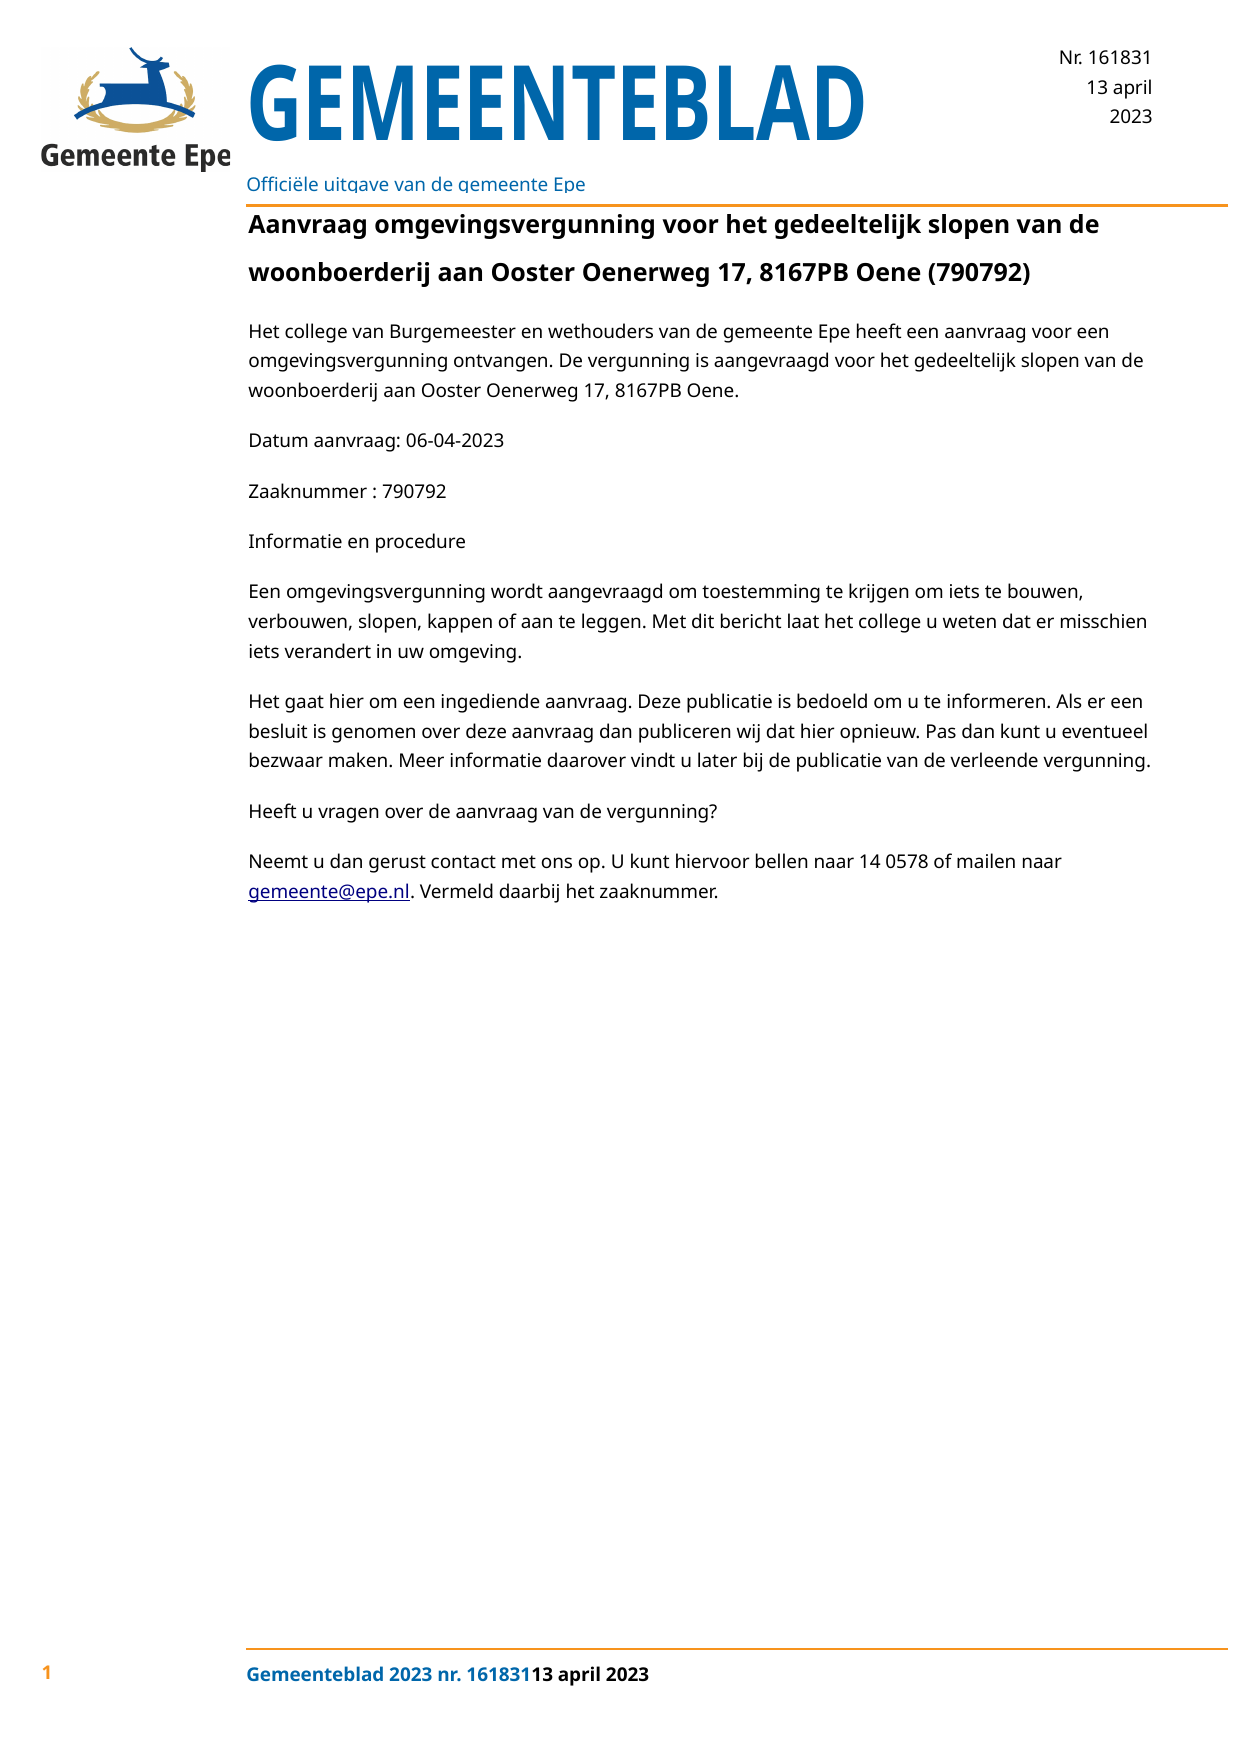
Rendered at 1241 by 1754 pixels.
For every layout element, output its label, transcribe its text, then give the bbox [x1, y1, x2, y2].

text Informatie en procedure [248, 528, 1152, 554]
text Het college van Burgemeester en wethouders van de gemeente Epe heeft een aanvraag voor een omgevingsvergunning ontvangen. De vergunning is aangevraagd voor het gedeeltelijk slopen van de woonboerderij aan Ooster Oenerweg 17, 8167PB Oene. [248, 318, 1152, 403]
text Neemt u dan gerust contact met ons op. U kunt hiervoor bellen naar 14 0578 of mailen naar gemeente@epe.nl. Vermeld daarbij het zaaknummer. [248, 848, 1152, 904]
picture [41, 47, 231, 172]
text Zaaknummer : 790792 [248, 478, 1152, 504]
text Het gaat hier om een ingediende aanvraag. Deze publicatie is bedoeld om u te informeren. Als er een besluit is genomen over deze aanvraag dan publiceren wij dat hier opnieuw. Pas dan kunt u eventueel bezwaar maken. Meer informatie daarover vindt u later bij de publicatie van de verleende vergunning. [248, 688, 1152, 773]
text Een omgevingsvergunning wordt aangevraagd om toestemming te krijgen om iets te bouwen, verbouwen, slopen, kappen of aan te leggen. Met dit bericht laat het college u weten dat er misschien iets verandert in uw omgeving. [248, 579, 1152, 664]
text Heeft u vragen over de aanvraag van de vergunning? [248, 798, 1152, 824]
text Aanvraag omgevingsvergunning voor het gedeeltelijk slopen van de woonboerderij aan Ooster Oenerweg 17, 8167PB Oene (790792) [248, 207, 1152, 288]
text Datum aanvraag: 06-04-2023 [248, 427, 1152, 453]
